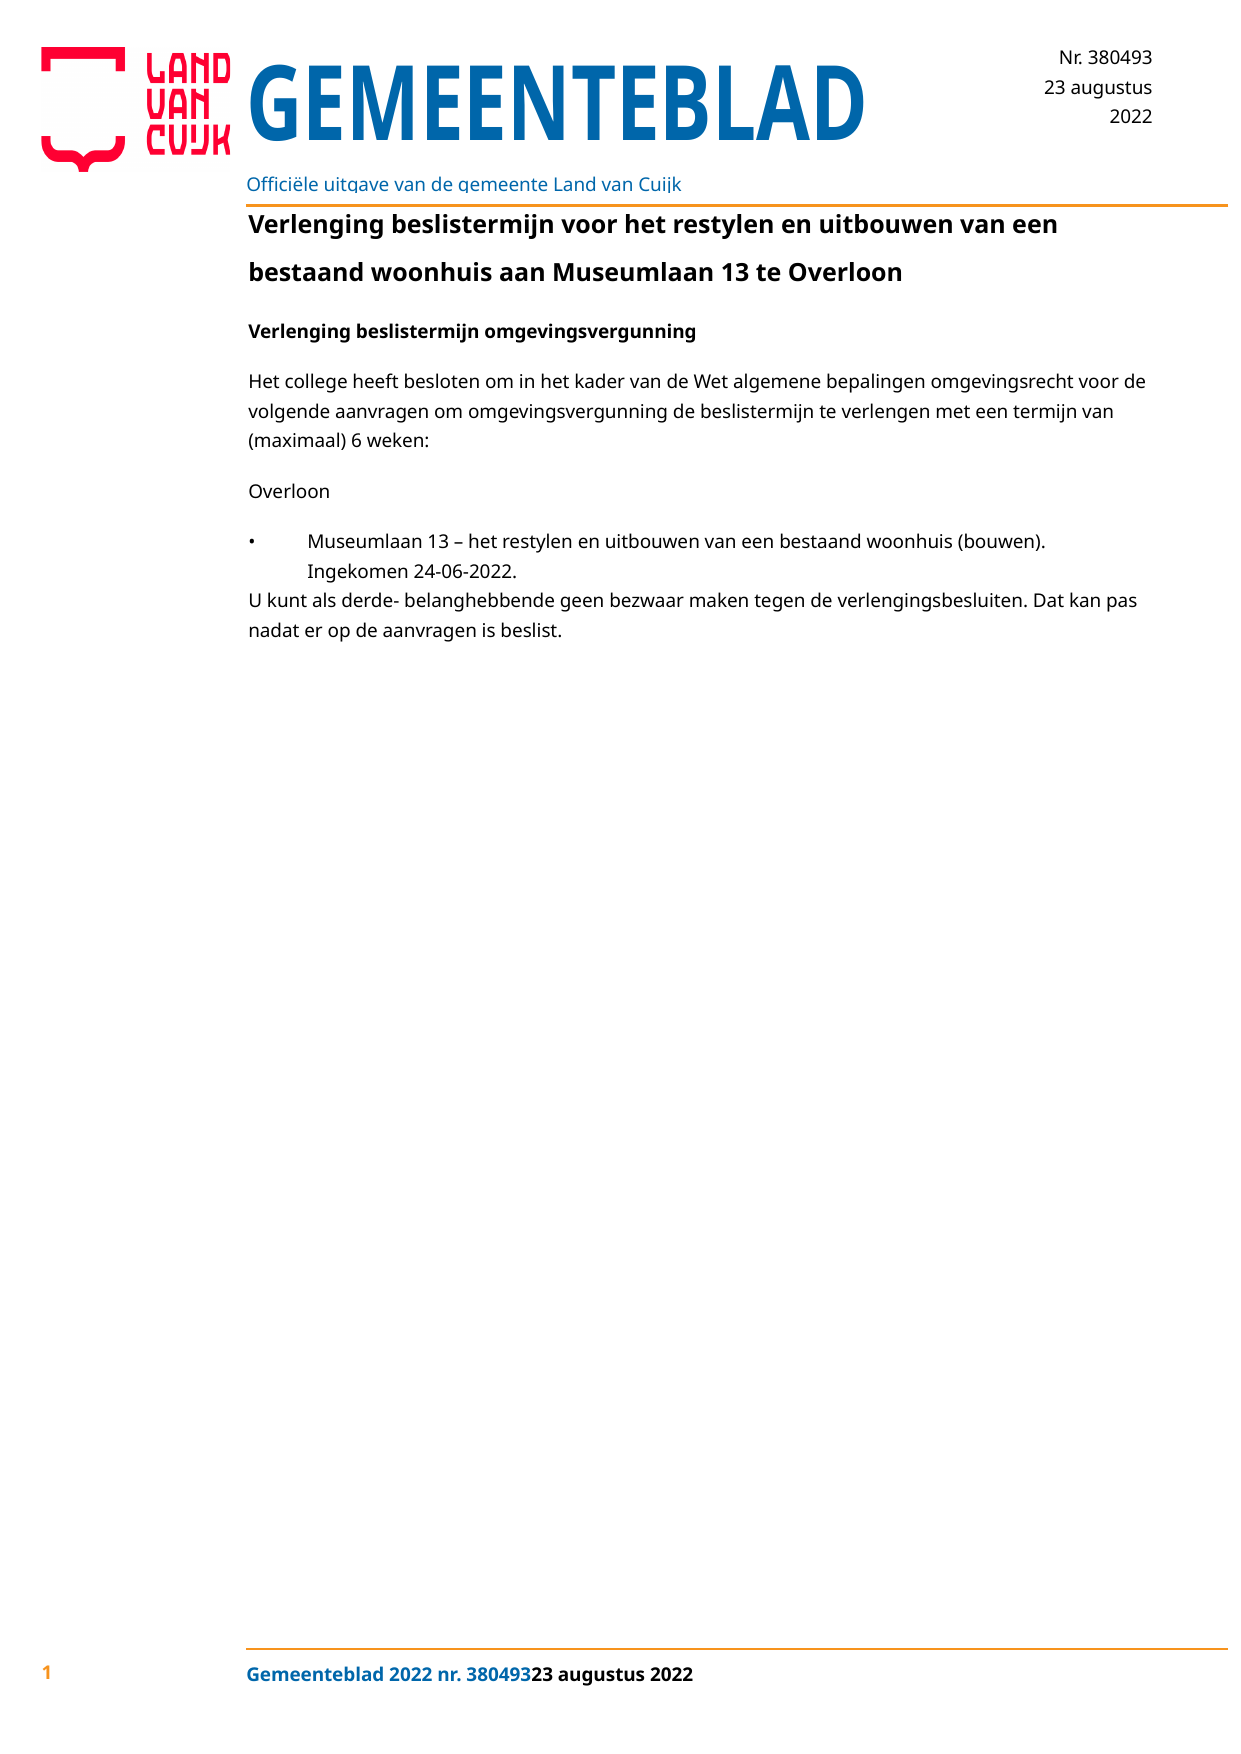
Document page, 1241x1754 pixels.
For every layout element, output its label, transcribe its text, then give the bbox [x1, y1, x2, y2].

list Museumlaan 13 – het restylen en uitbouwen van een bestaand woonhuis (bouwen). Ingekomen 24-06-2022. [248, 528, 1152, 584]
text Verlenging beslistermijn voor het restylen en uitbouwen van een bestaand woonhuis aan Museumlaan 13 te Overloon [248, 207, 1152, 288]
text Het college heeft besloten om in het kader van de Wet algemene bepalingen omgevingsrecht voor de volgende aanvragen om omgevingsvergunning de beslistermijn te verlengen met een termijn van (maximaal) 6 weken: [248, 368, 1152, 453]
text U kunt als derde- belanghebbende geen bezwaar maken tegen de verlengingsbesluiten. Dat kan pas nadat er op de aanvragen is beslist. [248, 587, 1152, 643]
text Overloon [248, 478, 1152, 504]
text Verlenging beslistermijn omgevingsvergunning [248, 318, 1152, 344]
picture [41, 47, 231, 172]
